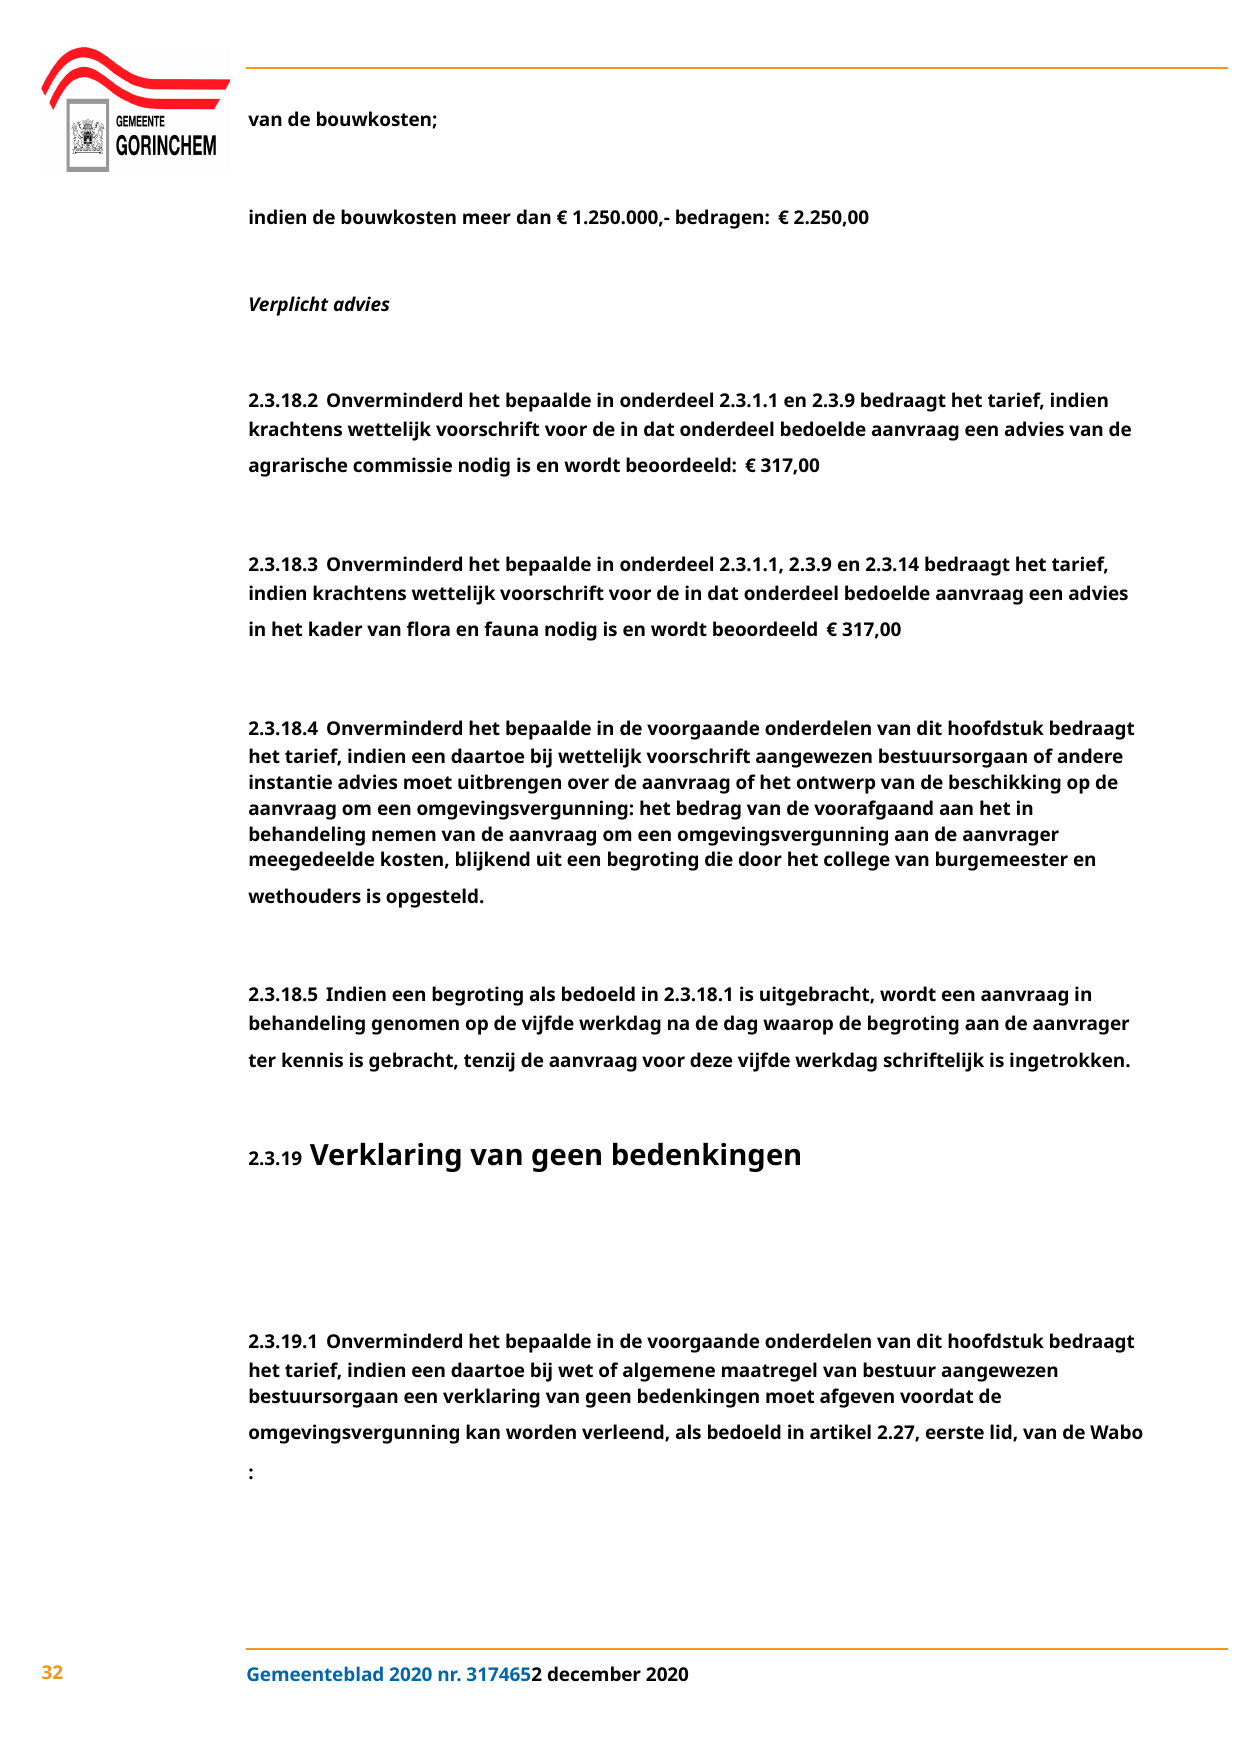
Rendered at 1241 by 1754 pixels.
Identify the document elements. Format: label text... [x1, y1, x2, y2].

text 2.3.18.2 Onverminderd het bepaalde in onderdeel 2.3.1.1 en 2.3.9 bedraagt het tarief, indien krachtens wettelijk voorschrift voor de in dat onderdeel bedoelde aanvraag een advies van de agrarische commissie nodig is en wordt beoordeeld: € 317,00 [248, 376, 1152, 481]
text 2.3.19 Verklaring van geen bedenkingen [248, 1134, 1152, 1174]
picture [41, 47, 231, 172]
text 2.3.19.1 Onverminderd het bepaalde in de voorgaande onderdelen van dit hoofdstuk bedraagt het tarief, indien een daartoe bij wet of algemene maatregel van bestuur aangewezen bestuursorgaan een verklaring van geen bedenkingen moet afgeven voordat de omgevingsvergunning kan worden verleend, als bedoeld in artikel 2.27, eerste lid, van de Wabo : [248, 1317, 1152, 1488]
text indien de bouwkosten meer dan € 1.250.000,- bedragen: € 2.250,00 [248, 193, 1152, 233]
text 2.3.18.5 Indien een begroting als bedoeld in 2.3.18.1 is uitgebracht, wordt een aanvraag in behandeling genomen op de vijfde werkdag na de dag waarop de begroting aan de aanvrager ter kennis is gebracht, tenzij de aanvraag voor deze vijfde werkdag schriftelijk is ingetrokken. [248, 971, 1152, 1076]
text van de bouwkosten; [248, 95, 1152, 134]
text 2.3.18.4 Onverminderd het bepaalde in de voorgaande onderdelen van dit hoofdstuk bedraagt het tarief, indien een daartoe bij wettelijk voorschrift aangewezen bestuursorgaan of andere instantie advies moet uitbrengen over de aanvraag of het ontwerp van de beschikking op de aanvraag om een omgevingsvergunning: het bedrag van de voorafgaand aan het in behandeling nemen van de aanvraag om een omgevingsvergunning aan de aanvrager meegedeelde kosten, blijkend uit een begroting die door het college van burgemeester en wethouders is opgesteld. [248, 704, 1152, 912]
text Verplicht advies [248, 292, 1152, 317]
text 2.3.18.3 Onverminderd het bepaalde in onderdeel 2.3.1.1, 2.3.9 en 2.3.14 bedraagt het tarief, indien krachtens wettelijk voorschrift voor de in dat onderdeel bedoelde aanvraag een advies in het kader van flora en fauna nodig is en wordt beoordeeld € 317,00 [248, 540, 1152, 645]
